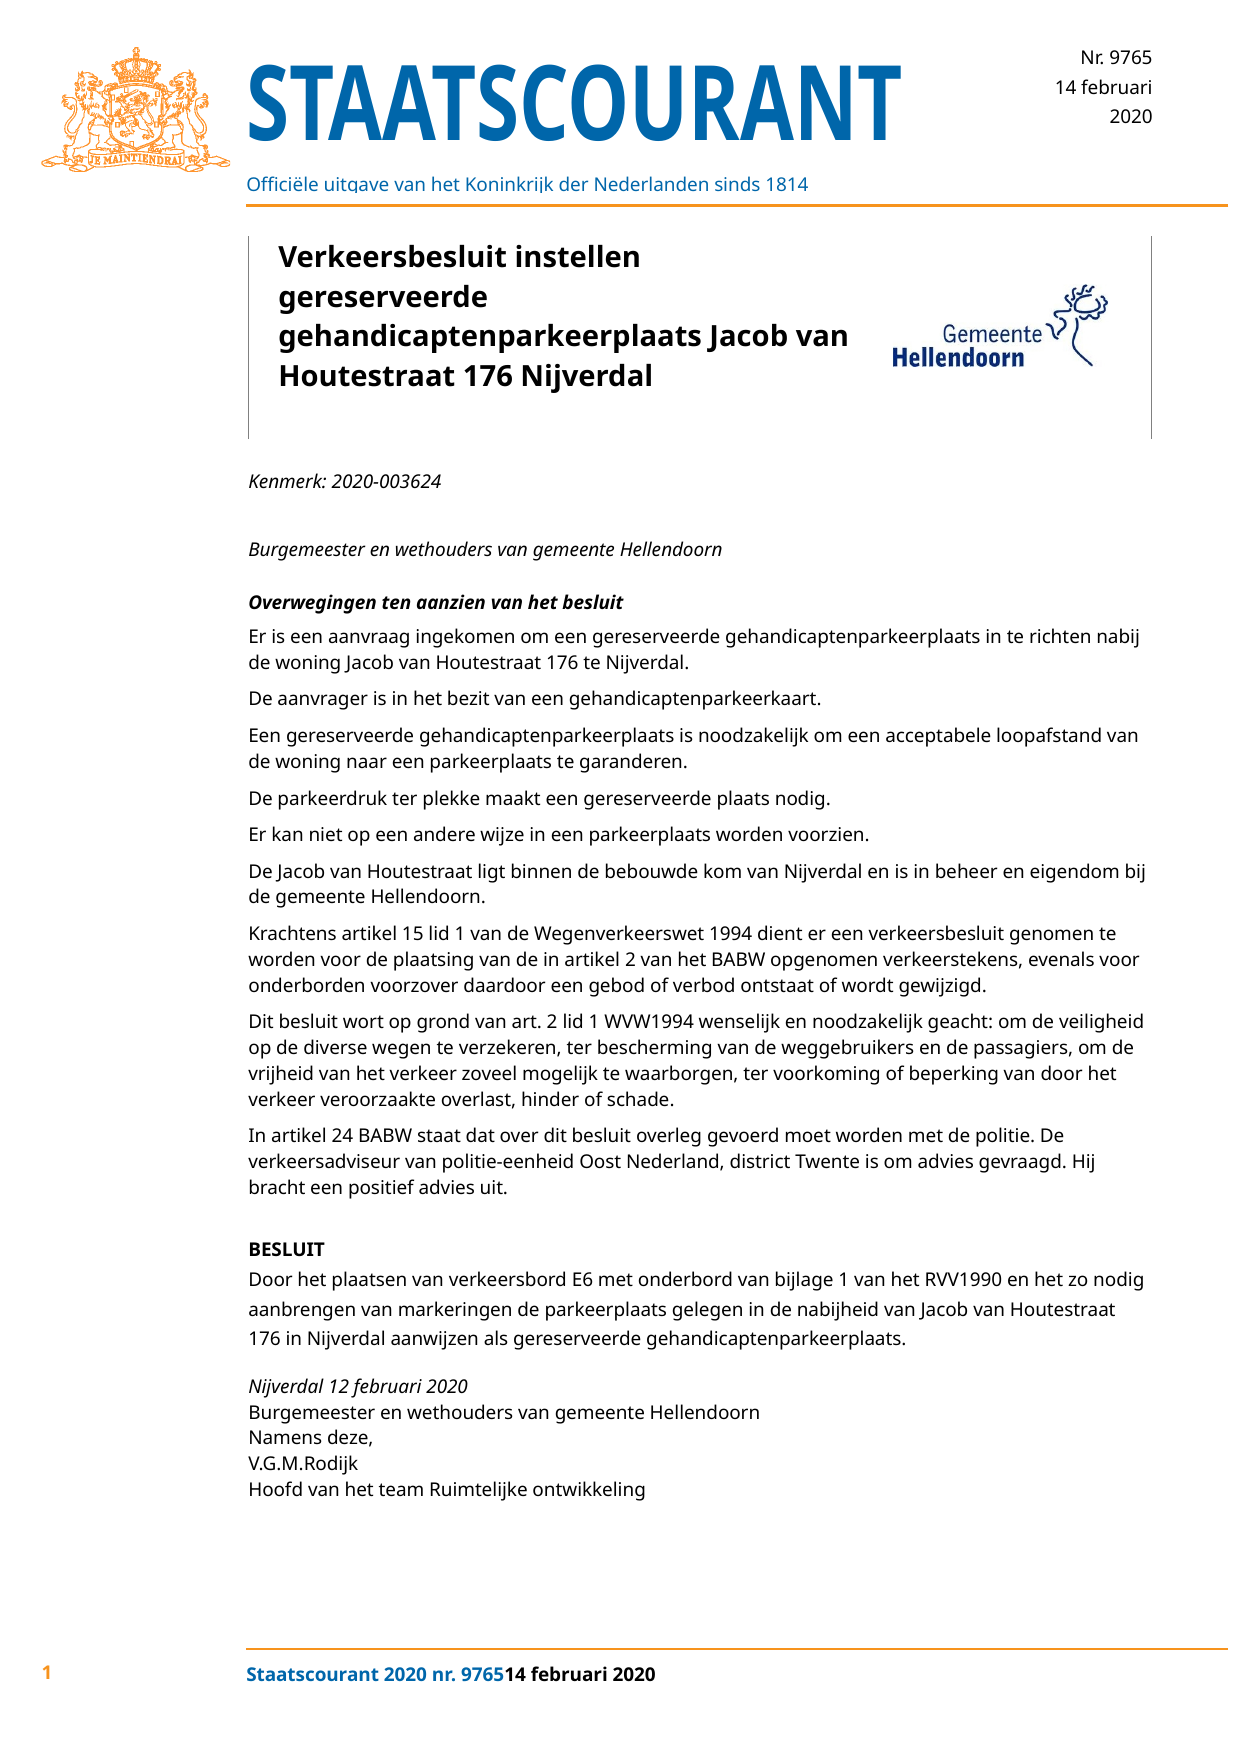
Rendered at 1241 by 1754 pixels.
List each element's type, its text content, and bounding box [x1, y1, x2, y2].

text Een gereserveerde gehandicaptenparkeerplaats is noodzakelijk om een acceptabele loopafstand van de woning naar een parkeerplaats te garanderen. [248, 722, 1152, 774]
text In artikel 24 BABW staat dat over dit besluit overleg gevoerd moet worden met de politie. De verkeersadviseur van politie-eenheid Oost Nederland, district Twente is om advies gevraagd. Hij bracht een positief advies uit. [248, 1122, 1152, 1199]
picture [41, 47, 231, 172]
text Overwegingen ten aanzien van het besluit [248, 589, 1152, 615]
text De Jacob van Houtestraat ligt binnen de bebouwde kom van Nijverdal en is in beheer en eigendom bij de gemeente Hellendoorn. [248, 858, 1152, 909]
text Kenmerk: 2020-003624 [248, 469, 1152, 494]
table_header [1119, 236, 1151, 413]
text Nijverdal 12 februari 2020 [248, 1373, 1152, 1399]
table_header Verkeersbesluit instellen gereserveerde gehandicaptenparkeerplaats Jacob van Houtestraat 176 Nijverdal [249, 236, 850, 439]
text Krachtens artikel 15 lid 1 van de Wegenverkeerswet 1994 dient er een verkeersbesluit genomen te worden voor de plaatsing van de in artikel 2 van het BABW opgenomen verkeerstekens, evenals voor onderborden voorzover daardoor een gebod of verbod ontstaat of wordt gewijzigd. [248, 920, 1152, 998]
text V.G.M.Rodijk [248, 1450, 1152, 1476]
text Hoofd van het team Ruimtelijke ontwikkeling [248, 1476, 1152, 1502]
table_header [850, 236, 882, 413]
table_header [850, 414, 1151, 439]
text Er kan niet op een andere wijze in een parkeerplaats worden voorzien. [248, 821, 1152, 847]
text Door het plaatsen van verkeersbord E6 met onderbord van bijlage 1 van het RVV1990 en het zo nodig aanbrengen van markeringen de parkeerplaats gelegen in de nabijheid van Jacob van Houtestraat 176 in Nijverdal aanwijzen als gereserveerde gehandicaptenparkeerplaats. [248, 1266, 1152, 1351]
picture [882, 236, 1119, 414]
text Burgemeester en wethouders van gemeente Hellendoorn [248, 1399, 1152, 1424]
text Namens deze, [248, 1424, 1152, 1450]
text BESLUIT [248, 1237, 1152, 1262]
text De aanvrager is in het bezit van een gehandicaptenparkeerkaart. [248, 686, 1152, 711]
text Er is een aanvraag ingekomen om een gereserveerde gehandicaptenparkeerplaats in te richten nabij de woning Jacob van Houtestraat 176 te Nijverdal. [248, 623, 1152, 675]
text De parkeerdruk ter plekke maakt een gereserveerde plaats nodig. [248, 785, 1152, 810]
text Burgemeester en wethouders van gemeente Hellendoorn [248, 536, 1152, 562]
text Dit besluit wort op grond van art. 2 lid 1 WVW1994 wenselijk en noodzakelijk geacht: om de veiligheid op de diverse wegen te verzekeren, ter bescherming van de weggebruikers en de passagiers, om de vrijheid van het verkeer zoveel mogelijk te waarborgen, ter voorkoming of beperking van door het verkeer veroorzaakte overlast, hinder of schade. [248, 1008, 1152, 1111]
